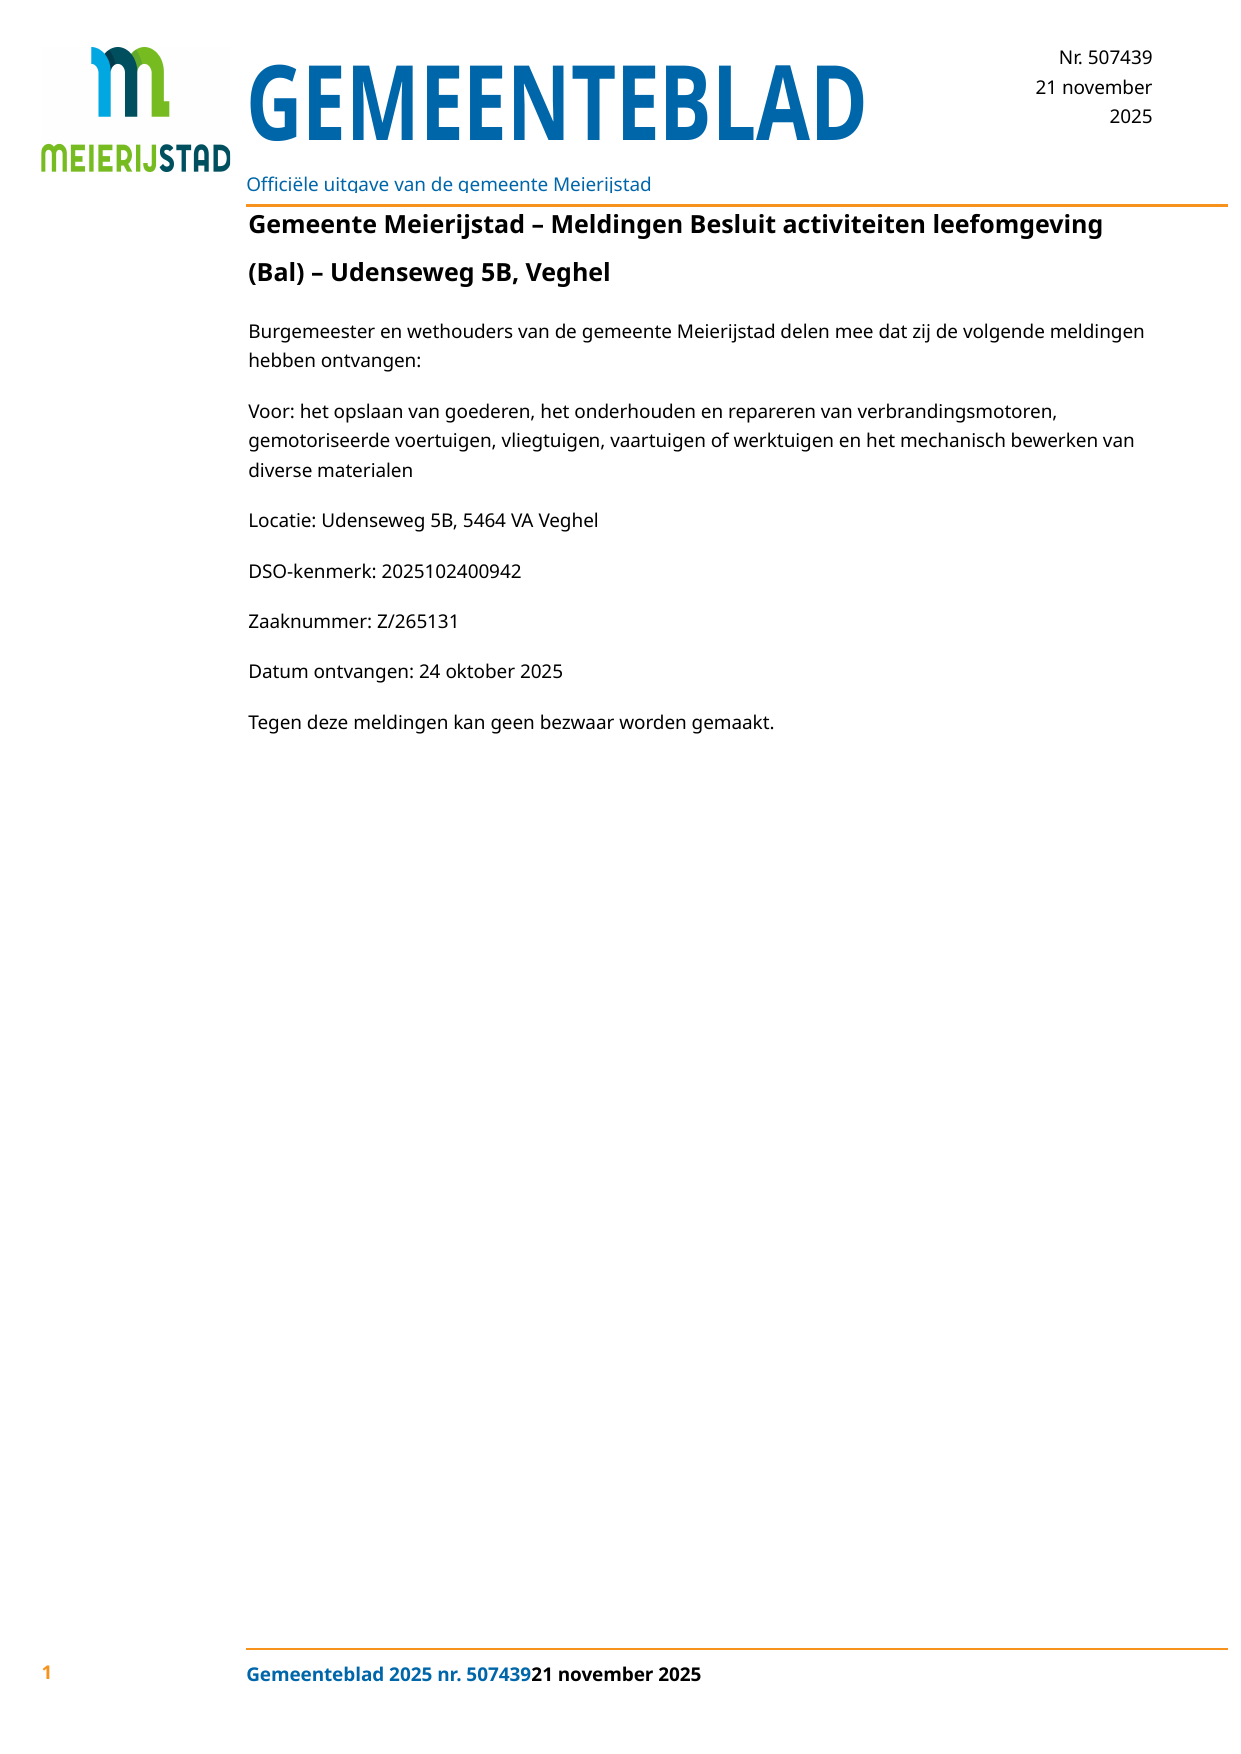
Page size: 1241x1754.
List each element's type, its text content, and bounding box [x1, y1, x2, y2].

text Locatie: Udenseweg 5B, 5464 VA Veghel [248, 507, 1152, 533]
text Burgemeester en wethouders van de gemeente Meierijstad delen mee dat zij de volgende meldingen hebben ontvangen: [248, 318, 1152, 373]
picture [41, 47, 231, 172]
text DSO-kenmerk: 2025102400942 [248, 558, 1152, 584]
text Tegen deze meldingen kan geen bezwaar worden gemaakt. [248, 709, 1152, 735]
text Gemeente Meierijstad – Meldingen Besluit activiteiten leefomgeving (Bal) – Udenseweg 5B, Veghel [248, 207, 1152, 288]
text Zaaknummer: Z/265131 [248, 608, 1152, 634]
text Datum ontvangen: 24 oktober 2025 [248, 659, 1152, 684]
text Voor: het opslaan van goederen, het onderhouden en repareren van verbrandingsmotoren, gemotoriseerde voertuigen, vliegtuigen, vaartuigen of werktuigen en het mechanisch bewerken van diverse materialen [248, 398, 1152, 483]
